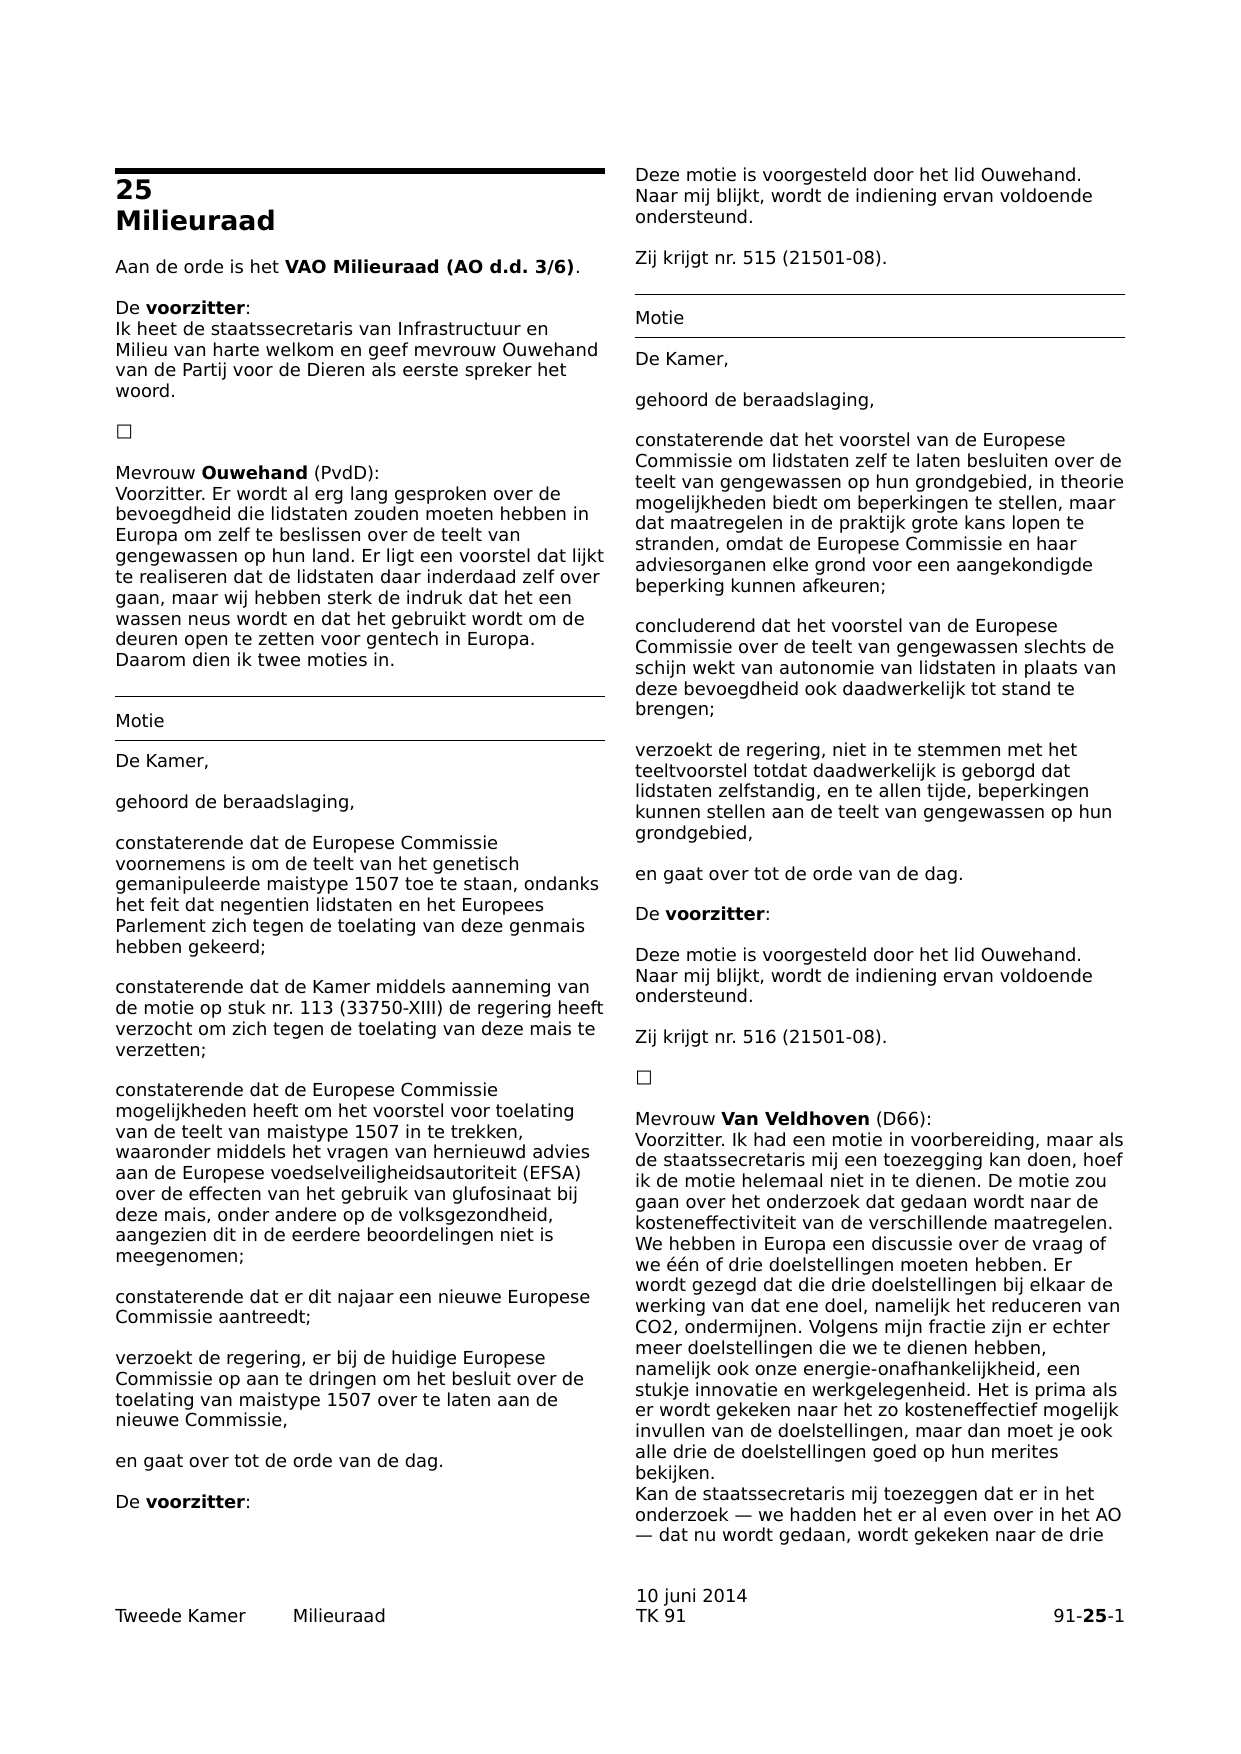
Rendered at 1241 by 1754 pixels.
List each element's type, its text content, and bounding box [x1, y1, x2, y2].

text constaterende dat de Europese Commissie mogelijkheden heeft om het voorstel voor toelating van de teelt van maistype 1507 in te trekken, waaronder middels het vragen van hernieuwd advies aan de Europese voedselveiligheidsautoriteit (EFSA) over de effecten van het gebruik van glufosinaat bij deze mais, onder andere op de volksgezondheid, aangezien dit in de eerdere beoordelingen niet is meegenomen; [115, 1080, 605, 1267]
text De voorzitter: [635, 904, 1125, 925]
text De voorzitter: [115, 298, 605, 318]
text Mevrouw Ouwehand (PvdD): [115, 462, 605, 483]
text constaterende dat de Kamer middels aanneming van de motie op stuk nr. 113 (33750-XIII) de regering heeft verzocht om zich tegen de toelating van deze mais te verzetten; [115, 977, 605, 1060]
text Deze motie is voorgesteld door het lid Ouwehand. Naar mij blijkt, wordt de indiening ervan voldoende ondersteund. [635, 165, 1125, 227]
text constaterende dat de Europese Commissie voornemens is om de teelt van het genetisch gemanipuleerde maistype 1507 toe te staan, ondanks het feit dat negentien lidstaten en het Europees Parlement zich tegen de toelating van deze genmais hebben gekeerd; [115, 833, 605, 957]
text en gaat over tot de orde van de dag. [635, 863, 1125, 884]
text constaterende dat er dit najaar een nieuwe Europese Commissie aantreedt; [115, 1287, 605, 1328]
text Motie [635, 308, 1125, 329]
text verzoekt de regering, er bij de huidige Europese Commissie op aan te dringen om het besluit over de toelating van maistype 1507 over te laten aan de nieuwe Commissie, [115, 1348, 605, 1431]
text Mevrouw Van Veldhoven (D66): [635, 1108, 1125, 1129]
text ⬜ [115, 422, 605, 442]
title 25 Milieuraad [115, 174, 605, 237]
text De voorzitter: [115, 1492, 605, 1512]
text Aan de orde is het VAO Milieuraad (AO d.d. 3/6). [115, 257, 605, 278]
text gehoord de beraadslaging, [115, 792, 605, 813]
text Kan de staatssecretaris mij toezeggen dat er in het onderzoek — we hadden het er al even over in het AO — dat nu wordt gedaan, wordt gekeken naar de drie [635, 1483, 1125, 1546]
text De Kamer, [635, 349, 1125, 369]
text Voorzitter. Ik had een motie in voorbereiding, maar als de staatssecretaris mij een toezegging kan doen, hoef ik de motie helemaal niet in te dienen. De motie zou gaan over het onderzoek dat gedaan wordt naar de kosteneffectiviteit van de verschillende maatregelen. We hebben in Europa een discussie over de vraag of we één of drie doelstellingen moeten hebben. Er wordt gezegd dat die drie doelstellingen bij elkaar de werking van dat ene doel, namelijk het reduceren van CO2, ondermijnen. Volgens mijn fractie zijn er echter meer doelstellingen die we te dienen hebben, namelijk ook onze energie-onafhankelijkheid, een stukje innovatie en werkgelegenheid. Het is prima als er wordt gekeken naar het zo kosteneffectief mogelijk invullen van de doelstellingen, maar dan moet je ook alle drie de doelstellingen goed op hun merites bekijken. [635, 1129, 1125, 1483]
text constaterende dat het voorstel van de Europese Commissie om lidstaten zelf te laten besluiten over de teelt van gengewassen op hun grondgebied, in theorie mogelijkheden biedt om beperkingen te stellen, maar dat maatregelen in de praktijk grote kans lopen te stranden, omdat de Europese Commissie en haar adviesorganen elke grond voor een aangekondigde beperking kunnen afkeuren; [635, 430, 1125, 596]
text Ik heet de staatssecretaris van Infrastructuur en Milieu van harte welkom en geef mevrouw Ouwehand van de Partij voor de Dieren als eerste spreker het woord. [115, 318, 605, 402]
text Deze motie is voorgesteld door het lid Ouwehand. Naar mij blijkt, wordt de indiening ervan voldoende ondersteund. [635, 945, 1125, 1007]
text Zij krijgt nr. 516 (21501-08). [635, 1027, 1125, 1048]
text gehoord de beraadslaging, [635, 389, 1125, 410]
text en gaat over tot de orde van de dag. [115, 1451, 605, 1472]
text ⬜ [635, 1068, 1125, 1088]
text concluderend dat het voorstel van de Europese Commissie over de teelt van gengewassen slechts de schijn wekt van autonomie van lidstaten in plaats van deze bevoegdheid ook daadwerkelijk tot stand te brengen; [635, 616, 1125, 720]
text De Kamer, [115, 751, 605, 772]
text Motie [115, 711, 605, 731]
text Voorzitter. Er wordt al erg lang gesproken over de bevoegdheid die lidstaten zouden moeten hebben in Europa om zelf te beslissen over de teelt van gengewassen op hun land. Er ligt een voorstel dat lijkt te realiseren dat de lidstaten daar inderdaad zelf over gaan, maar wij hebben sterk de indruk dat het een wassen neus wordt en dat het gebruikt wordt om de deuren open te zetten voor gentech in Europa. Daarom dien ik twee moties in. [115, 483, 605, 671]
text verzoekt de regering, niet in te stemmen met het teeltvoorstel totdat daadwerkelijk is geborgd dat lidstaten zelfstandig, en te allen tijde, beperkingen kunnen stellen aan de teelt van gengewassen op hun grondgebied, [635, 740, 1125, 843]
text Zij krijgt nr. 515 (21501-08). [635, 247, 1125, 268]
